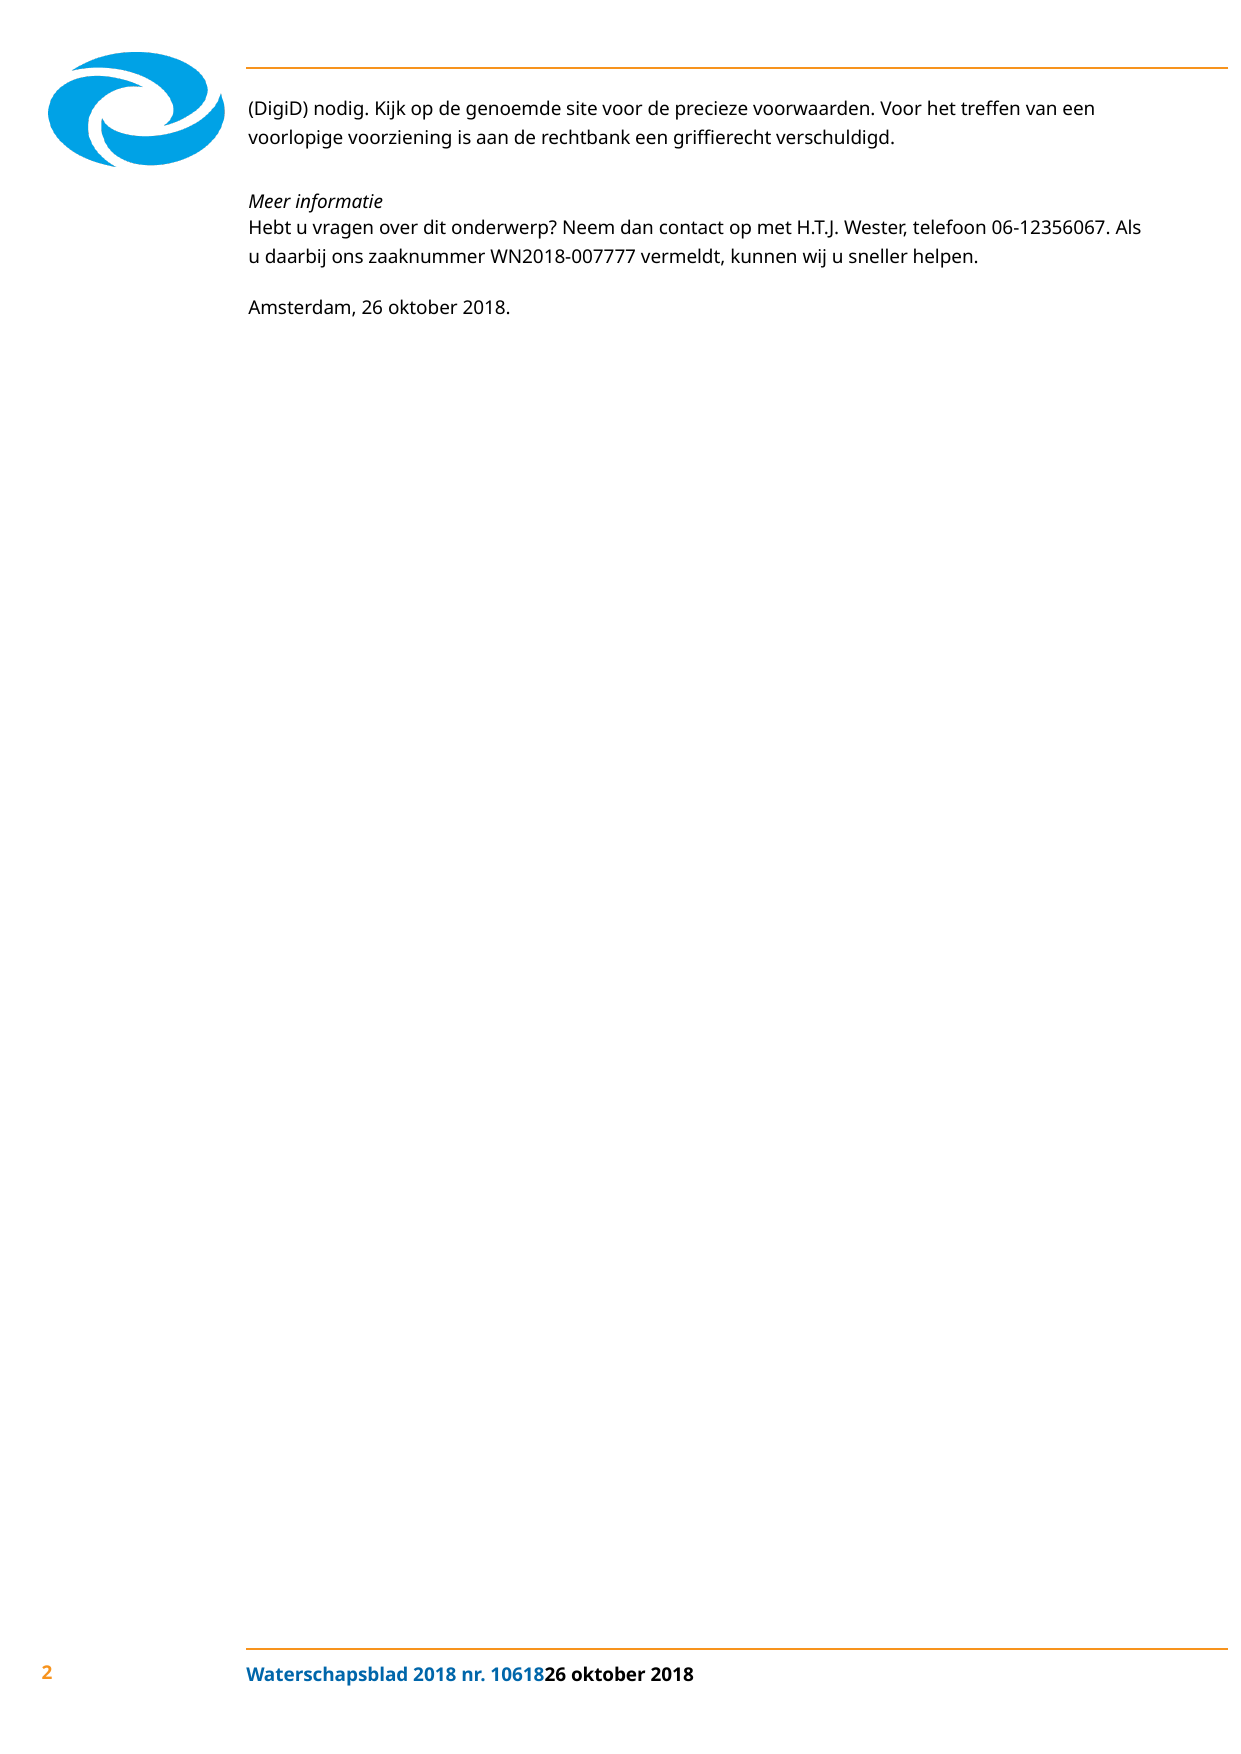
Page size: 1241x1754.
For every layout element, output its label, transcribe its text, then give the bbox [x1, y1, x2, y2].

picture [41, 47, 231, 172]
text Amsterdam, 26 oktober 2018. [248, 294, 1152, 320]
text Meer informatie [248, 188, 1152, 214]
text Hebt u vragen over dit onderwerp? Neem dan contact op met H.T.J. Wester, telefoon 06-12356067. Als u daarbij ons zaaknummer WN2018-007777 vermeldt, kunnen wij u sneller helpen. [248, 214, 1152, 269]
text (DigiD) nodig. Kijk op de genoemde site voor de precieze voorwaarden. Voor het treffen van een voorlopige voorziening is aan de rechtbank een griffierecht verschuldigd. [248, 95, 1152, 150]
